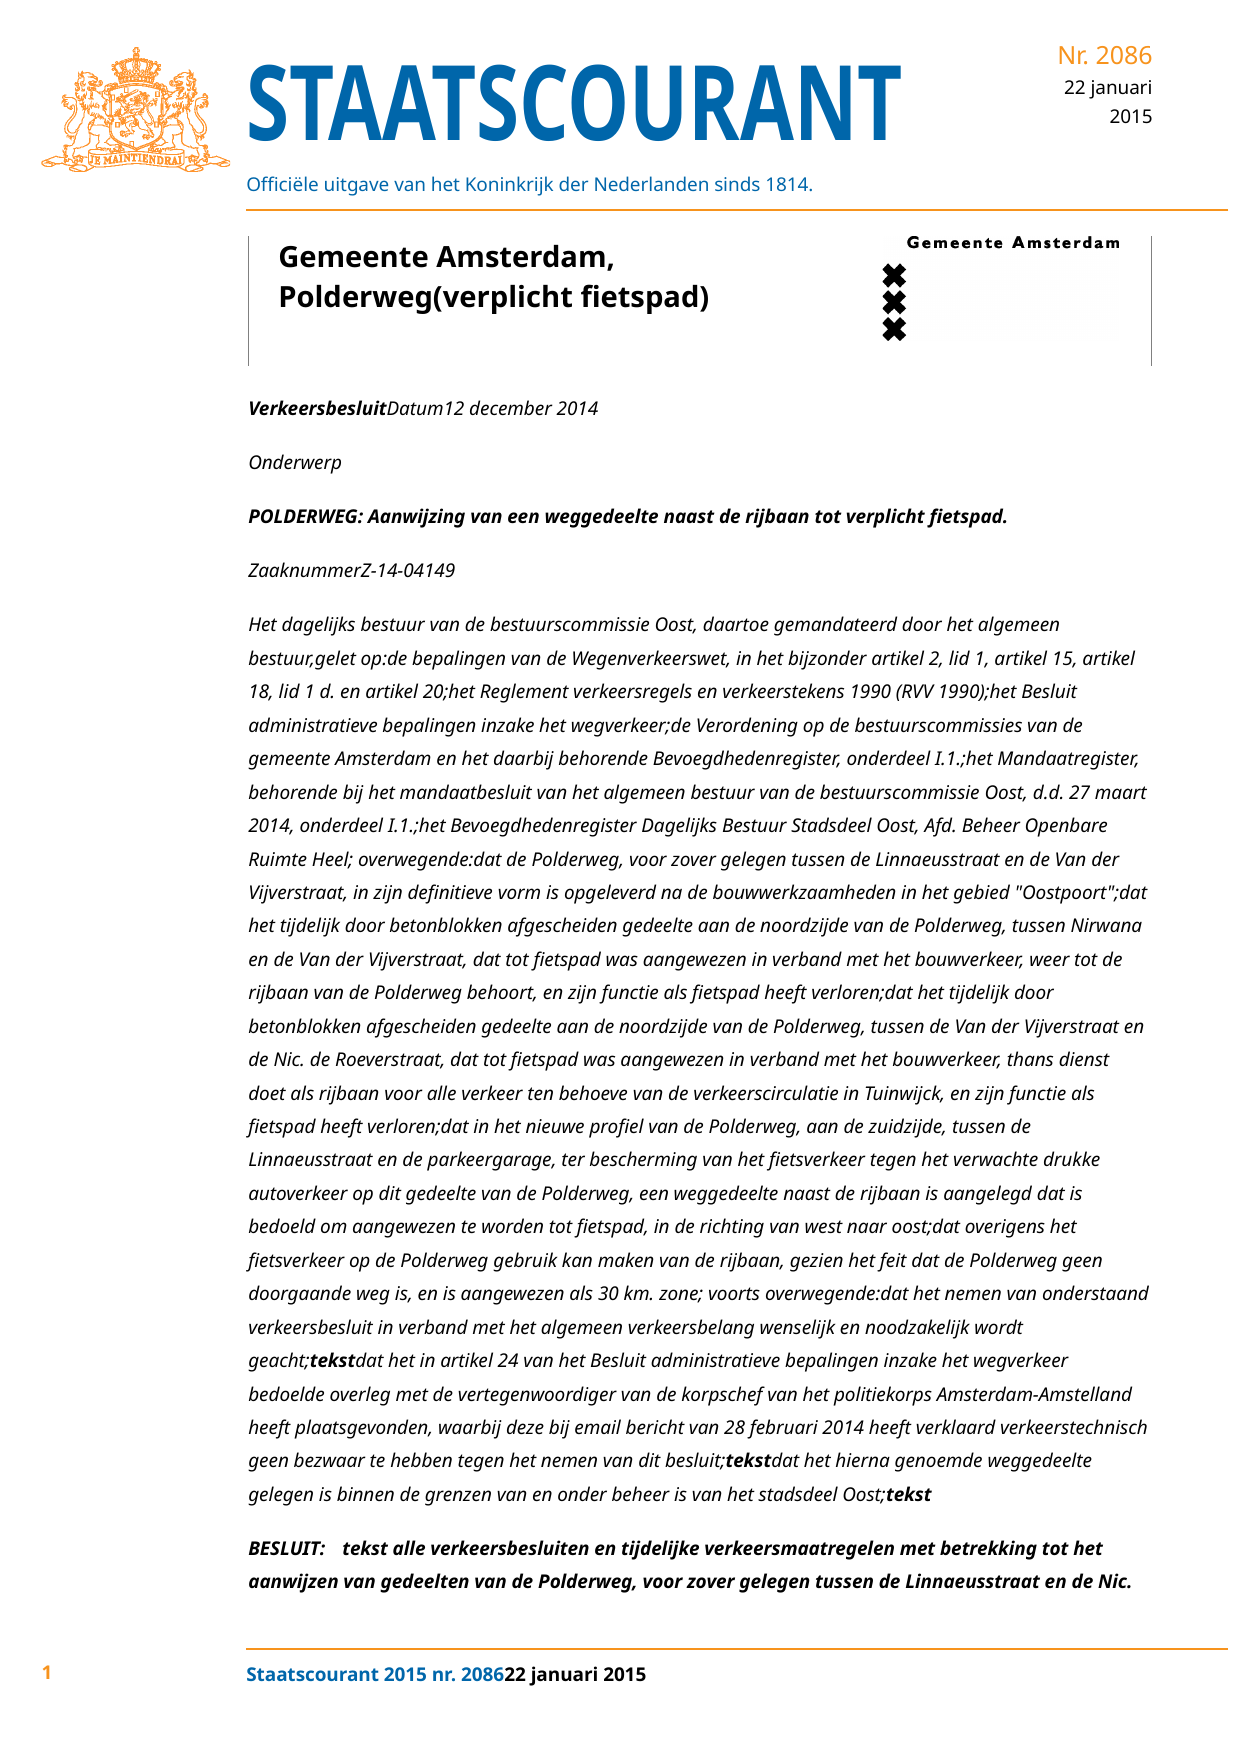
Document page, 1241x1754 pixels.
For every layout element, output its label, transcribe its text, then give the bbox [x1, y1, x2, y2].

table_header Gemeente Amsterdam, Polderweg(verplicht fietspad) [249, 236, 850, 366]
picture [882, 236, 1119, 341]
text VerkeersbesluitDatum12 december 2014 [248, 395, 1152, 421]
text Onderwerp [248, 449, 1152, 475]
text BESLUIT: tekst alle verkeersbesluiten en tijdelijke verkeersmaatregelen met betrekking tot het aanwijzen van gedeelten van de Polderweg, voor zover gelegen tussen de Linnaeusstraat en de Nic. [248, 1535, 1152, 1594]
text POLDERWEG: Aanwijzing van een weggedeelte naast de rijbaan tot verplicht fietspad. [248, 503, 1152, 529]
table_header [850, 236, 1151, 366]
picture [41, 47, 231, 172]
text ZaaknummerZ-14-04149 [248, 558, 1152, 583]
text Het dagelijks bestuur van de bestuurscommissie Oost, daartoe gemandateerd door het algemeen bestuur,gelet op:de bepalingen van de Wegenverkeerswet, in het bijzonder artikel 2, lid 1, artikel 15, artikel 18, lid 1 d. en artikel 20;het Reglement verkeersregels en verkeerstekens 1990 (RVV 1990);het Besluit administratieve bepalingen inzake het wegverkeer;de Verordening op de bestuurscommissies van de gemeente Amsterdam en het daarbij behorende Bevoegdhedenregister, onderdeel I.1.;het Mandaatregister, behorende bij het mandaatbesluit van het algemeen bestuur van de bestuurscommissie Oost, d.d. 27 maart 2014, onderdeel I.1.;het Bevoegdhedenregister Dagelijks Bestuur Stadsdeel Oost, Afd. Beheer Openbare Ruimte Heel; overwegende:dat de Polderweg, voor zover gelegen tussen de Linnaeusstraat en de Van der Vijver­straat, in zijn definitieve vorm is opgeleverd na de bouwwerkzaamheden in het gebied "Oostpoort";dat het tijdelijk door betonblokken afgescheiden gedeelte aan de noordzijde van de Polderweg, tussen Nirwana en de Van der Vijverstraat, dat tot fietspad was aangewezen in verband met het bouwverkeer, weer tot de rijbaan van de Polderweg behoort, en zijn functie als fietspad heeft verloren;dat het tijdelijk door betonblokken afgescheiden gedeelte aan de noordzijde van de Polderweg, tussen de Van der Vijverstraat en de Nic. de Roeverstraat, dat tot fietspad was aangewezen in verband met het bouwverkeer, thans dienst doet als rijbaan voor alle verkeer ten behoeve van de verkeerscirculatie in Tuinwijck, en zijn functie als fietspad heeft verloren;dat in het nieuwe profiel van de Polderweg, aan de zuidzijde, tussen de Linnaeusstraat en de parkeergarage, ter bescherming van het fietsverkeer tegen het verwachte drukke autoverkeer op dit gedeelte van de Polderweg, een weggedeelte naast de rijbaan is aangelegd dat is bedoeld om aangewezen te worden tot fietspad, in de richting van west naar oost;dat overigens het fietsverkeer op de Polderweg gebruik kan maken van de rijbaan, gezien het feit dat de Polderweg geen doorgaande weg is, en is aangewezen als 30 km. zone; voorts overwegende:dat het nemen van onderstaand verkeersbesluit in verband met het algemeen verkeers­belang wenselijk en noodzakelijk wordt geacht;tekstdat het in artikel 24 van het Besluit administratieve bepalingen inzake het wegverkeer bedoelde overleg met de vertegenwoordiger van de korpschef van het politiekorps Amsterdam-Amstelland heeft plaats­gevonden, waarbij deze bij email bericht van 28 februari 2014 heeft verklaard verkeerstechnisch geen bezwaar te hebben tegen het nemen van dit besluit;tekstdat het hierna genoemde weggedeelte gelegen is binnen de grenzen van en onder beheer is van het stadsdeel Oost;tekst [248, 612, 1152, 1507]
